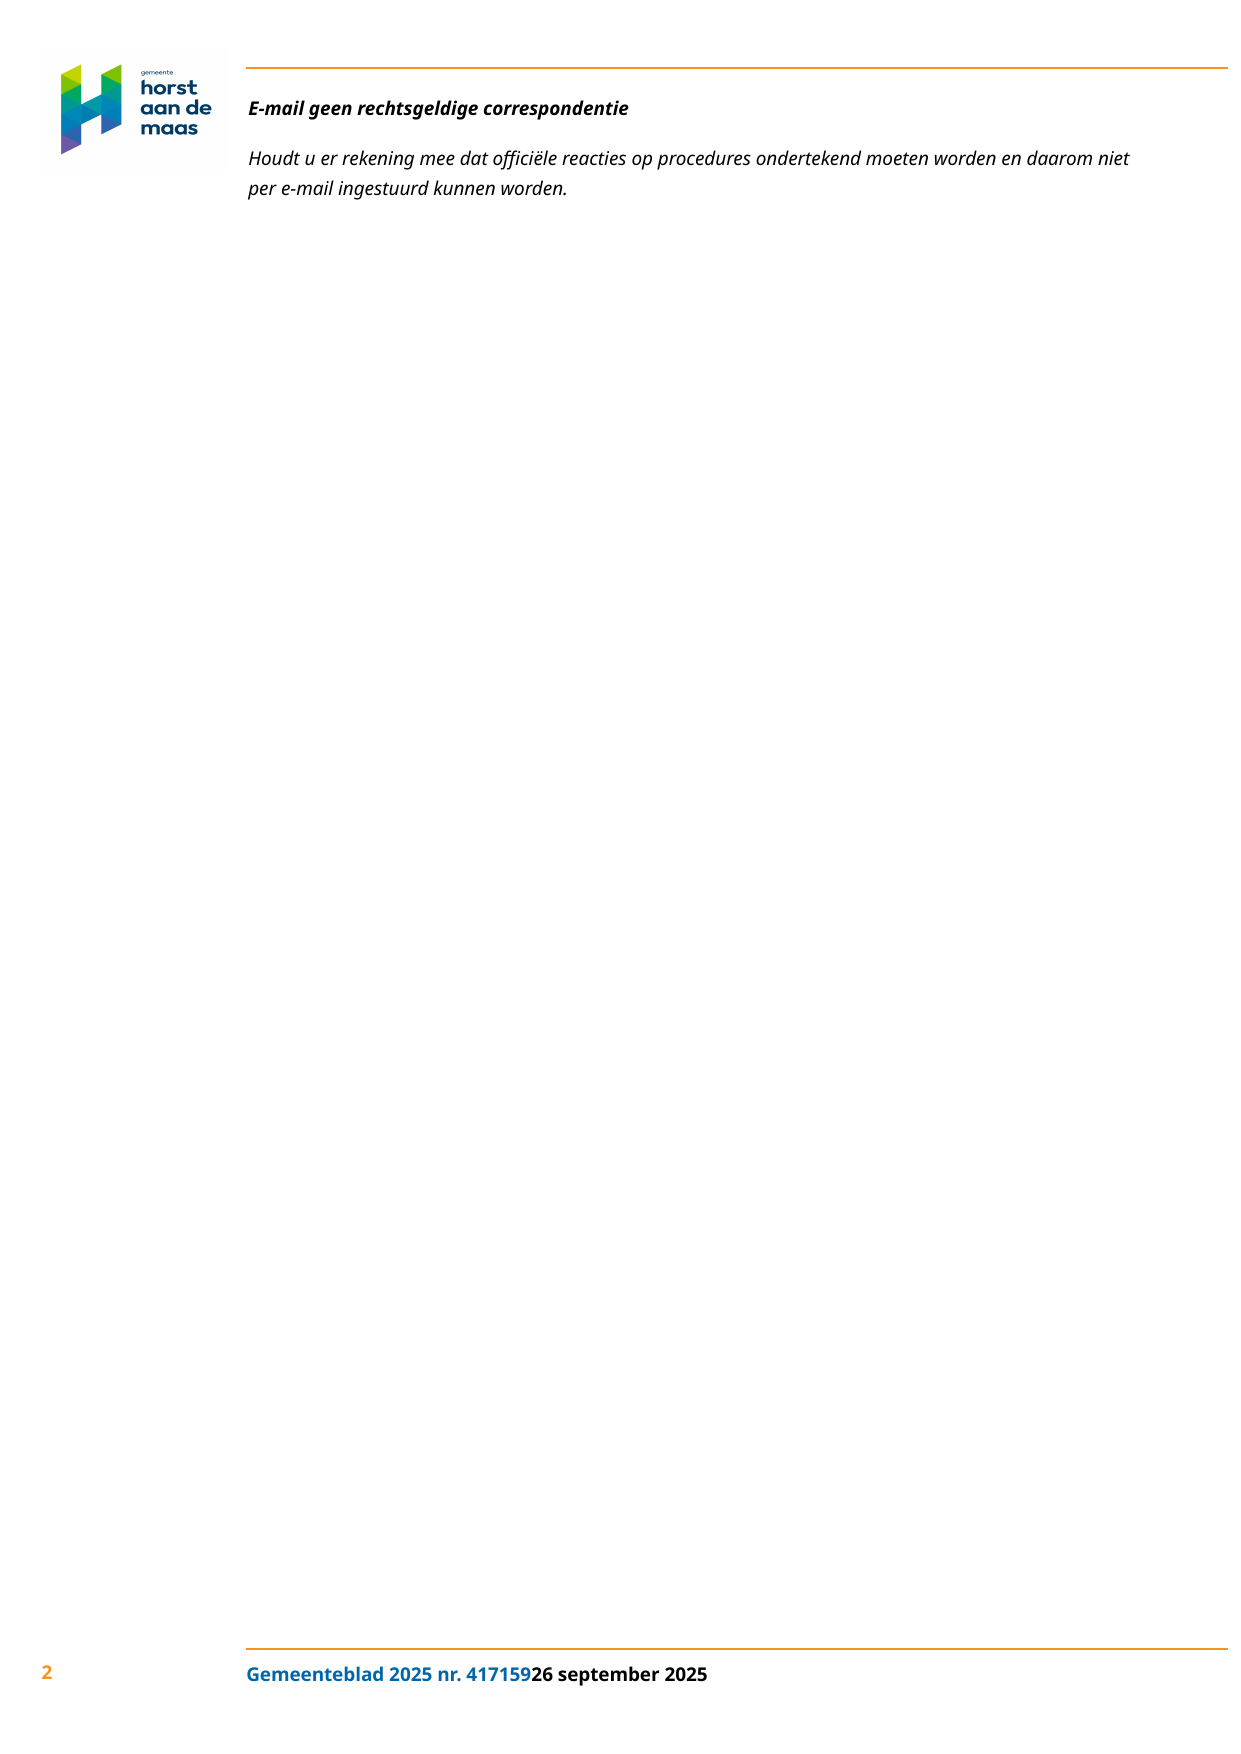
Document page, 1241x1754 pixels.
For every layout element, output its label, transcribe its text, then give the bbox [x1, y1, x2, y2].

text E-mail geen rechtsgeldige correspondentie [248, 95, 1152, 121]
text Houdt u er rekening mee dat officiële reacties op procedures ondertekend moeten worden en daarom niet per e-mail ingestuurd kunnen worden. [248, 145, 1152, 201]
picture [41, 47, 231, 172]
